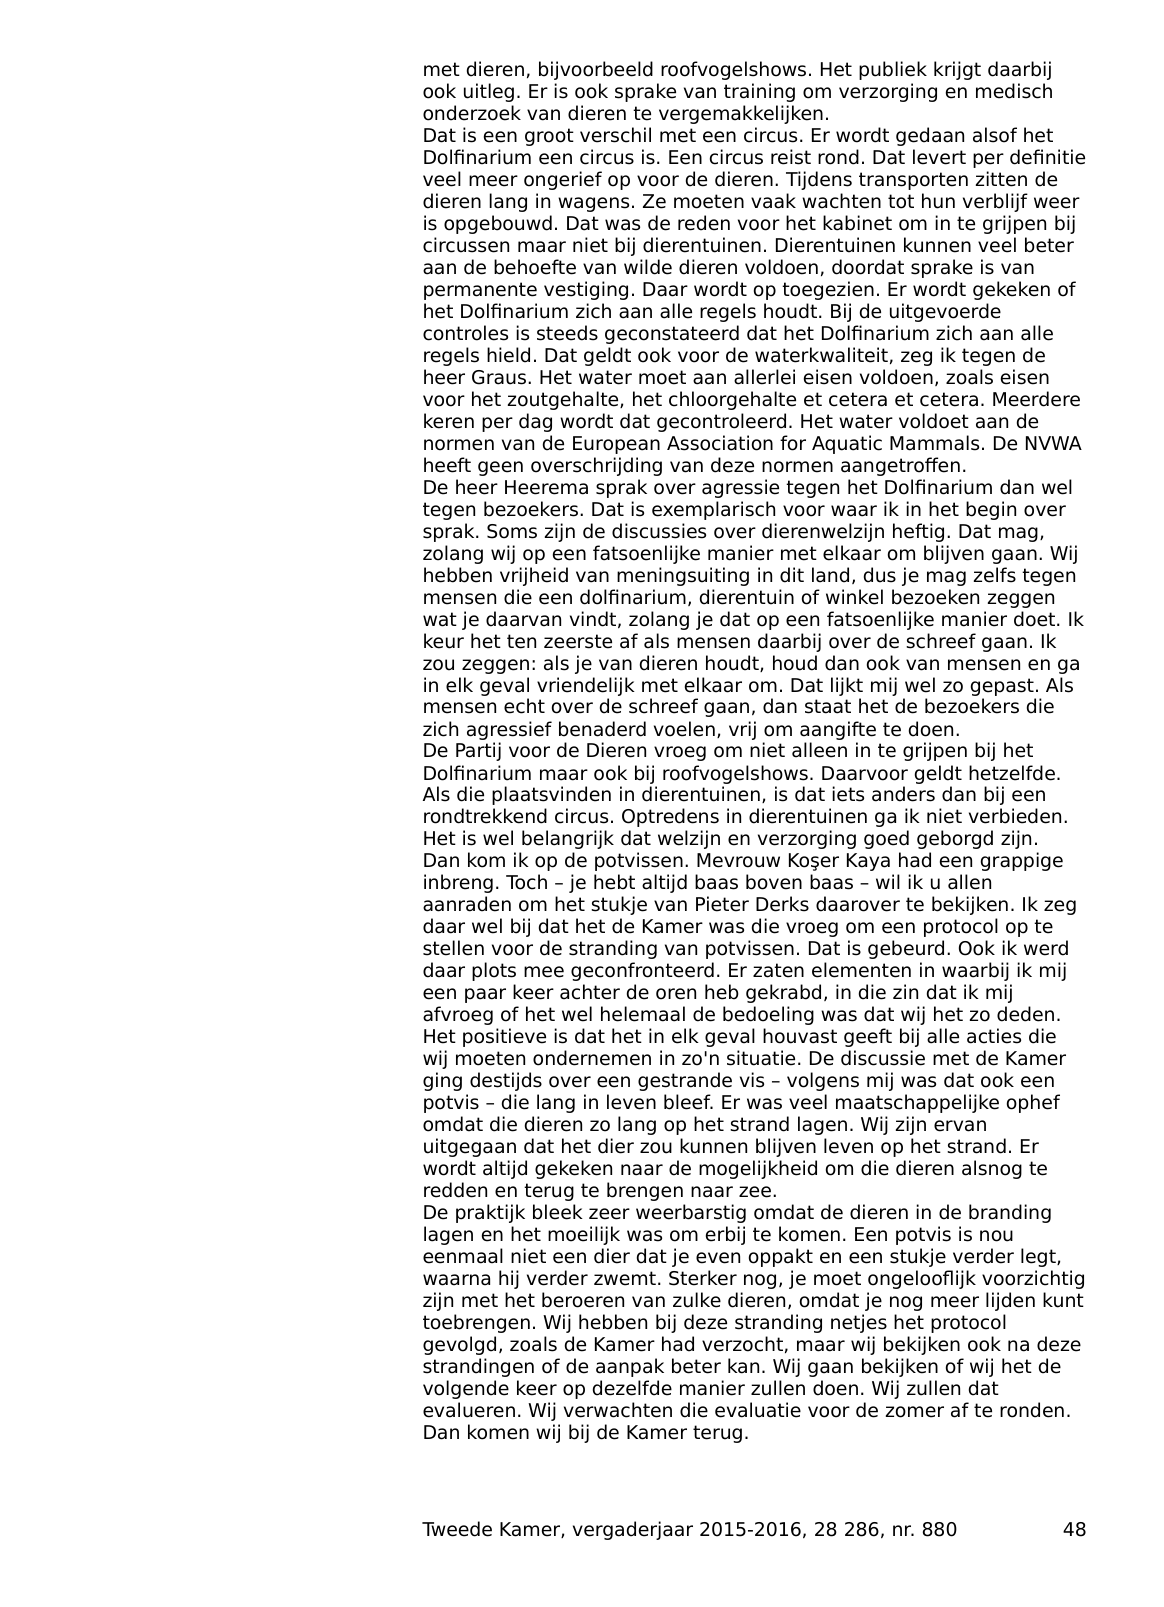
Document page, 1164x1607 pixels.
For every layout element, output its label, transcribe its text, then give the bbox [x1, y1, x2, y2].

text Dat is een groot verschil met een circus. Er wordt gedaan alsof het Dolfinarium een circus is. Een circus reist rond. Dat levert per definitie veel meer ongerief op voor de dieren. Tijdens transporten zitten de dieren lang in wagens. Ze moeten vaak wachten tot hun verblijf weer is opgebouwd. Dat was de reden voor het kabinet om in te grijpen bij circussen maar niet bij dierentuinen. Dierentuinen kunnen veel beter aan de behoefte van wilde dieren voldoen, doordat sprake is van permanente vestiging. Daar wordt op toegezien. Er wordt gekeken of het Dolfinarium zich aan alle regels houdt. Bij de uitgevoerde controles is steeds geconstateerd dat het Dolfinarium zich aan alle regels hield. Dat geldt ook voor de waterkwaliteit, zeg ik tegen de heer Graus. Het water moet aan allerlei eisen voldoen, zoals eisen voor het zoutgehalte, het chloorgehalte et cetera et cetera. Meerdere keren per dag wordt dat gecontroleerd. Het water voldoet aan de normen van de European Association for Aquatic Mammals. De NVWA heeft geen overschrijding van deze normen aangetroffen. [422, 125, 1087, 477]
text De praktijk bleek zeer weerbarstig omdat de dieren in de branding lagen en het moeilijk was om erbij te komen. Een potvis is nou eenmaal niet een dier dat je even oppakt en een stukje verder legt, waarna hij verder zwemt. Sterker nog, je moet ongelooflijk voorzichtig zijn met het beroeren van zulke dieren, omdat je nog meer lijden kunt toebrengen. Wij hebben bij deze stranding netjes het protocol gevolgd, zoals de Kamer had verzocht, maar wij bekijken ook na deze strandingen of de aanpak beter kan. Wij gaan bekijken of wij het de volgende keer op dezelfde manier zullen doen. Wij zullen dat evalueren. Wij verwachten die evaluatie voor de zomer af te ronden. Dan komen wij bij de Kamer terug. [422, 1202, 1087, 1444]
text De heer Heerema sprak over agressie tegen het Dolfinarium dan wel tegen bezoekers. Dat is exemplarisch voor waar ik in het begin over sprak. Soms zijn de discussies over dierenwelzijn heftig. Dat mag, zolang wij op een fatsoenlijke manier met elkaar om blijven gaan. Wij hebben vrijheid van meningsuiting in dit land, dus je mag zelfs tegen mensen die een dolfinarium, dierentuin of winkel bezoeken zeggen wat je daarvan vindt, zolang je dat op een fatsoenlijke manier doet. Ik keur het ten zeerste af als mensen daarbij over de schreef gaan. Ik zou zeggen: als je van dieren houdt, houd dan ook van mensen en ga in elk geval vriendelijk met elkaar om. Dat lijkt mij wel zo gepast. Als mensen echt over de schreef gaan, dan staat het de bezoekers die zich agressief benaderd voelen, vrij om aangifte te doen. [422, 477, 1087, 740]
text Dan kom ik op de potvissen. Mevrouw Koşer Kaya had een grappige inbreng. Toch – je hebt altijd baas boven baas – wil ik u allen aanraden om het stukje van Pieter Derks daarover te bekijken. Ik zeg daar wel bij dat het de Kamer was die vroeg om een protocol op te stellen voor de stranding van potvissen. Dat is gebeurd. Ook ik werd daar plots mee geconfronteerd. Er zaten elementen in waarbij ik mij een paar keer achter de oren heb gekrabd, in die zin dat ik mij afvroeg of het wel helemaal de bedoeling was dat wij het zo deden. Het positieve is dat het in elk geval houvast geeft bij alle acties die wij moeten ondernemen in zo'n situatie. De discussie met de Kamer ging destijds over een gestrande vis – volgens mij was dat ook een potvis – die lang in leven bleef. Er was veel maatschappelijke ophef omdat die dieren zo lang op het strand lagen. Wij zijn ervan uitgegaan dat het dier zou kunnen blijven leven op het strand. Er wordt altijd gekeken naar de mogelijkheid om die dieren alsnog te redden en terug te brengen naar zee. [422, 850, 1087, 1202]
text De Partij voor de Dieren vroeg om niet alleen in te grijpen bij het Dolfinarium maar ook bij roofvogelshows. Daarvoor geldt hetzelfde. Als die plaatsvinden in dierentuinen, is dat iets anders dan bij een rondtrekkend circus. Optredens in dierentuinen ga ik niet verbieden. Het is wel belangrijk dat welzijn en verzorging goed geborgd zijn. [422, 740, 1087, 850]
text met dieren, bijvoorbeeld roofvogelshows. Het publiek krijgt daarbij ook uitleg. Er is ook sprake van training om verzorging en medisch onderzoek van dieren te vergemakkelijken. [422, 59, 1087, 125]
